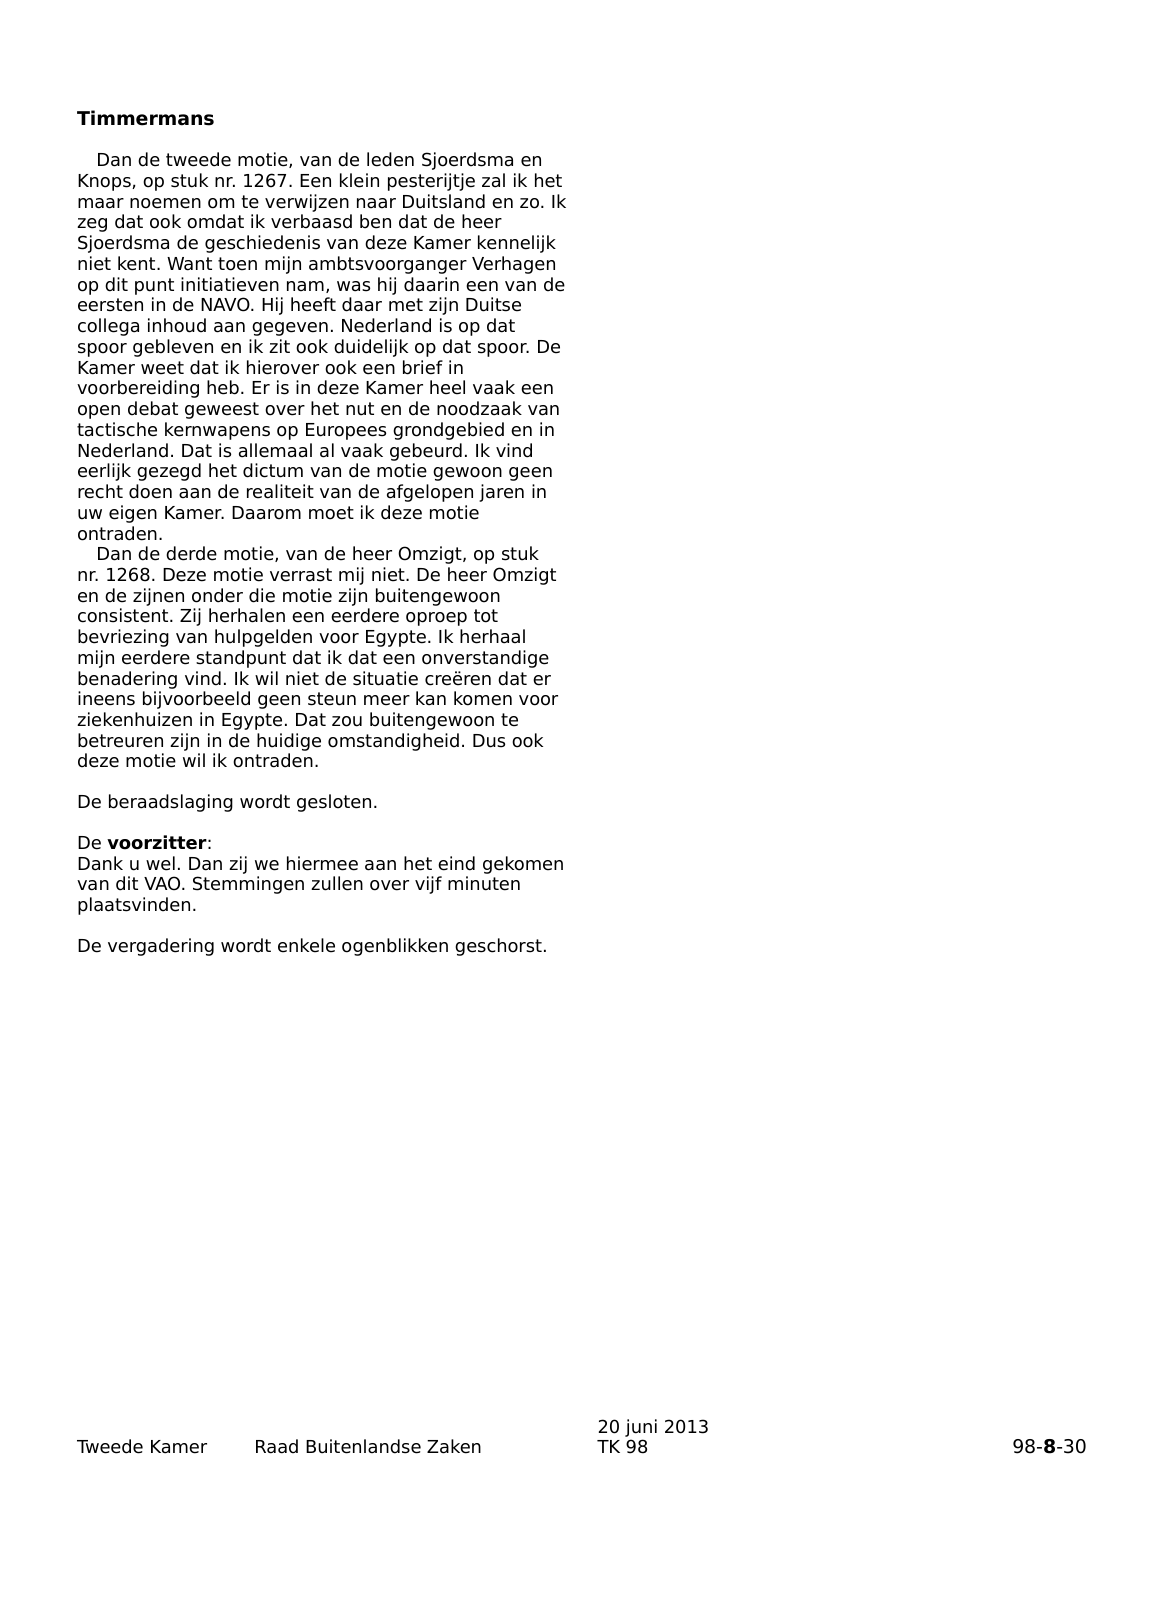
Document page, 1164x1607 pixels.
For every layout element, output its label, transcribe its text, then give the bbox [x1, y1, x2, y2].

text Dank u wel. Dan zij we hiermee aan het eind gekomen van dit VAO. Stemmingen zullen over vijf minuten plaatsvinden. [77, 853, 567, 916]
text Dan de derde motie, van de heer Omzigt, op stuk nr. 1268. Deze motie verrast mij niet. De heer Omzigt en de zijnen onder die motie zijn buitengewoon consistent. Zij herhalen een eerdere oproep tot bevriezing van hulpgelden voor Egypte. Ik herhaal mijn eerdere standpunt dat ik dat een onverstandige benadering vind. Ik wil niet de situatie creëren dat er ineens bijvoorbeeld geen steun meer kan komen voor ziekenhuizen in Egypte. Dat zou buitengewoon te betreuren zijn in de huidige omstandigheid. Dus ook deze motie wil ik ontraden. [77, 544, 567, 772]
text De beraadslaging wordt gesloten. [77, 792, 567, 813]
text Dan de tweede motie, van de leden Sjoerdsma en Knops, op stuk nr. 1267. Een klein pesterijtje zal ik het maar noemen om te verwijzen naar Duitsland en zo. Ik zeg dat ook omdat ik verbaasd ben dat de heer Sjoerdsma de geschiedenis van deze Kamer kennelijk niet kent. Want toen mijn ambtsvoorganger Verhagen op dit punt initiatieven nam, was hij daarin een van de eersten in de NAVO. Hij heeft daar met zijn Duitse collega inhoud aan gegeven. Nederland is op dat spoor gebleven en ik zit ook duidelijk op dat spoor. De Kamer weet dat ik hierover ook een brief in voorbereiding heb. Er is in deze Kamer heel vaak een open debat geweest over het nut en de noodzaak van tactische kernwapens op Europees grondgebied en in Nederland. Dat is allemaal al vaak gebeurd. Ik vind eerlijk gezegd het dictum van de motie gewoon geen recht doen aan de realiteit van de afgelopen jaren in uw eigen Kamer. Daarom moet ik deze motie ontraden. [77, 150, 567, 544]
text De vergadering wordt enkele ogenblikken geschorst. [77, 936, 567, 956]
text De voorzitter: [77, 833, 567, 853]
